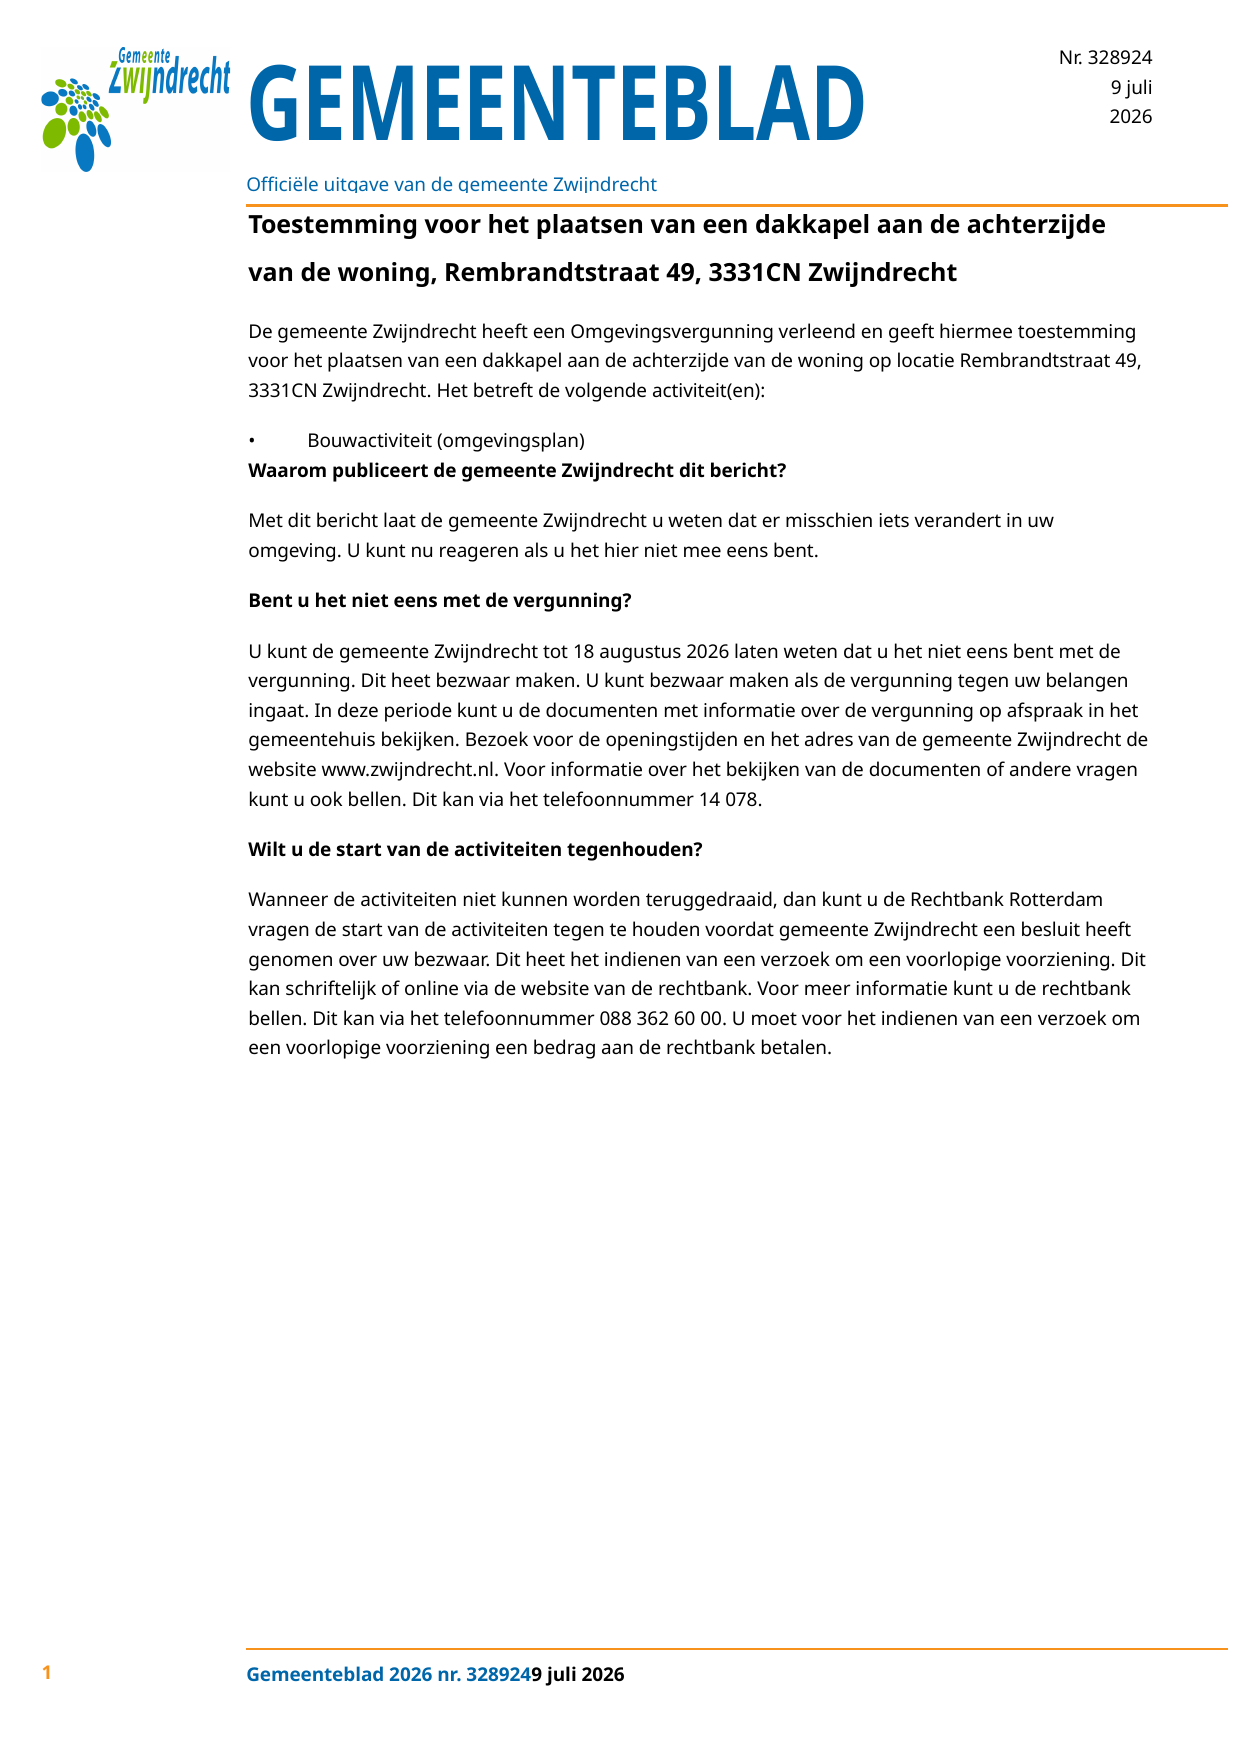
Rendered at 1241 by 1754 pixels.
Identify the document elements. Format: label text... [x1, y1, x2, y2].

text Toestemming voor het plaatsen van een dakkapel aan de achterzijde van de woning, Rembrandtstraat 49, 3331CN Zwijndrecht [248, 207, 1152, 288]
list Bouwactiviteit (omgevingsplan) [248, 427, 1152, 453]
text Wanneer de activiteiten niet kunnen worden teruggedraaid, dan kunt u de Rechtbank Rotterdam vragen de start van de activiteiten tegen te houden voordat gemeente Zwijndrecht een besluit heeft genomen over uw bezwaar. Dit heet het indienen van een verzoek om een voorlopige voorziening. Dit kan schriftelijk of online via de website van de rechtbank. Voor meer informatie kunt u de rechtbank bellen. Dit kan via het telefoonnummer 088 362 60 00. U moet voor het indienen van een verzoek om een voorlopige voorziening een bedrag aan de rechtbank betalen. [248, 887, 1152, 1060]
text Bent u het niet eens met de vergunning? [248, 587, 1152, 613]
text De gemeente Zwijndrecht heeft een Omgevingsvergunning verleend en geeft hiermee toestemming voor het plaatsen van een dakkapel aan de achterzijde van de woning op locatie Rembrandtstraat 49, 3331CN Zwijndrecht. Het betreft de volgende activiteit(en): [248, 318, 1152, 403]
text Wilt u de start van de activiteiten tegenhouden? [248, 836, 1152, 862]
picture [41, 47, 231, 172]
text Waarom publiceert de gemeente Zwijndrecht dit bericht? [248, 457, 1152, 483]
text U kunt de gemeente Zwijndrecht tot 18 augustus 2026 laten weten dat u het niet eens bent met de vergunning. Dit heet bezwaar maken. U kunt bezwaar maken als de vergunning tegen uw belangen ingaat. In deze periode kunt u de documenten met informatie over de vergunning op afspraak in het gemeentehuis bekijken. Bezoek voor de openingstijden en het adres van de gemeente Zwijndrecht de website www.zwijndrecht.nl. Voor informatie over het bekijken van de documenten of andere vragen kunt u ook bellen. Dit kan via het telefoonnummer 14 078. [248, 638, 1152, 812]
text Met dit bericht laat de gemeente Zwijndrecht u weten dat er misschien iets verandert in uw omgeving. U kunt nu reageren als u het hier niet mee eens bent. [248, 507, 1152, 563]
